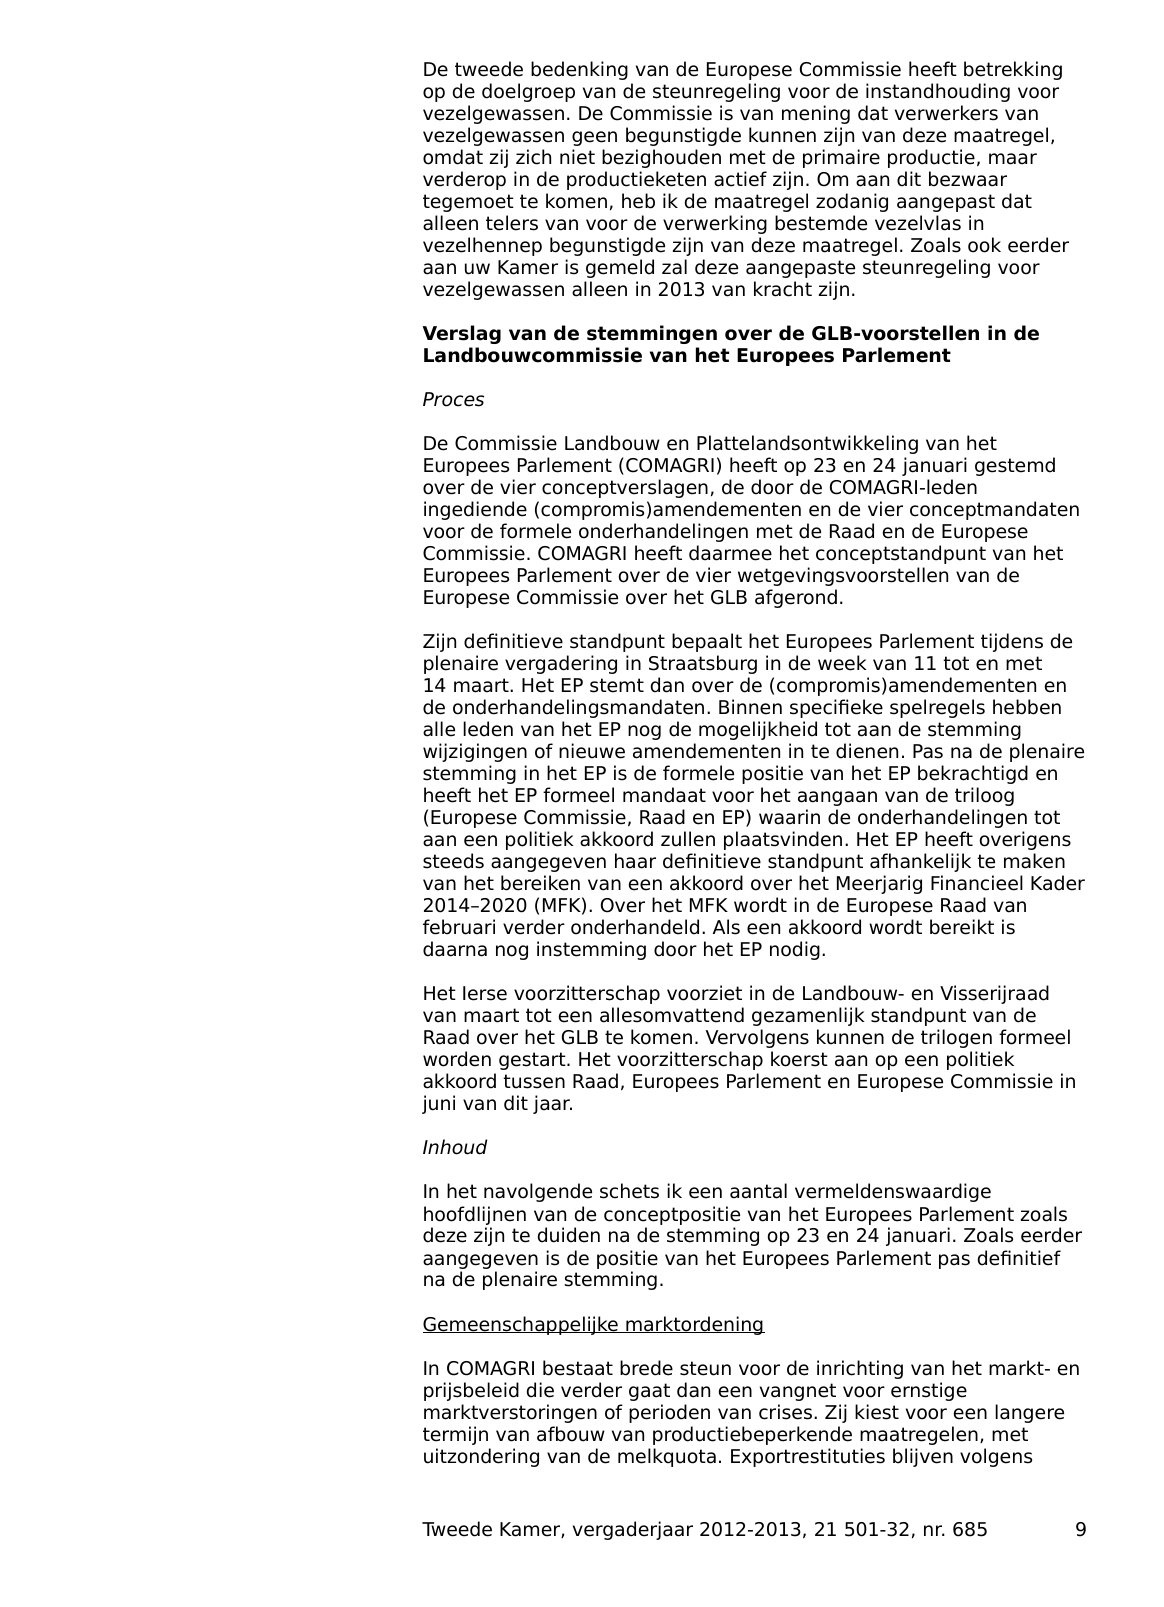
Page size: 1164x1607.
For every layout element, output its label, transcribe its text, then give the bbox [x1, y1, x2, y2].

subtitle Gemeenschappelijke marktordening [422, 1313, 1087, 1336]
text In COMAGRI bestaat brede steun voor de inrichting van het markt- en prijsbeleid die verder gaat dan een vangnet voor ernstige marktverstoringen of perioden van crises. Zij kiest voor een langere termijn van afbouw van productiebeperkende maatregelen, met uitzondering van de melkquota. Exportrestituties blijven volgens [422, 1358, 1087, 1468]
subtitle Proces [422, 389, 1087, 411]
text De Commissie Landbouw en Plattelandsontwikkeling van het Europees Parlement (COMAGRI) heeft op 23 en 24 januari gestemd over de vier conceptverslagen, de door de COMAGRI-leden ingediende (compromis)amendementen en de vier conceptmandaten voor de formele onderhandelingen met de Raad en de Europese Commissie. COMAGRI heeft daarmee het conceptstandpunt van het Europees Parlement over de vier wetgevingsvoorstellen van de Europese Commissie over het GLB afgerond. [422, 433, 1087, 609]
subtitle Verslag van de stemmingen over de GLB-voorstellen in de Landbouwcommissie van het Europees Parlement [422, 323, 1087, 367]
text Zijn definitieve standpunt bepaalt het Europees Parlement tijdens de plenaire vergadering in Straatsburg in de week van 11 tot en met 14 maart. Het EP stemt dan over de (compromis)amendementen en de onderhandelingsmandaten. Binnen specifieke spelregels hebben alle leden van het EP nog de mogelijkheid tot aan de stemming wijzigingen of nieuwe amendementen in te dienen. Pas na de plenaire stemming in het EP is de formele positie van het EP bekrachtigd en heeft het EP formeel mandaat voor het aangaan van de triloog (Europese Commissie, Raad en EP) waarin de onderhandelingen tot aan een politiek akkoord zullen plaatsvinden. Het EP heeft overigens steeds aangegeven haar definitieve standpunt afhankelijk te maken van het bereiken van een akkoord over het Meerjarig Financieel Kader 2014–2020 (MFK). Over het MFK wordt in de Europese Raad van februari verder onderhandeld. Als een akkoord wordt bereikt is daarna nog instemming door het EP nodig. [422, 631, 1087, 961]
text Het Ierse voorzitterschap voorziet in de Landbouw- en Visserijraad van maart tot een allesomvattend gezamenlijk standpunt van de Raad over het GLB te komen. Vervolgens kunnen de trilogen formeel worden gestart. Het voorzitterschap koerst aan op een politiek akkoord tussen Raad, Europees Parlement en Europese Commissie in juni van dit jaar. [422, 983, 1087, 1115]
text In het navolgende schets ik een aantal vermeldenswaardige hoofdlijnen van de conceptpositie van het Europees Parlement zoals deze zijn te duiden na de stemming op 23 en 24 januari. Zoals eerder aangegeven is de positie van het Europees Parlement pas definitief na de plenaire stemming. [422, 1181, 1087, 1291]
text De tweede bedenking van de Europese Commissie heeft betrekking op de doelgroep van de steunregeling voor de instandhouding voor vezelgewassen. De Commissie is van mening dat verwerkers van vezelgewassen geen begunstigde kunnen zijn van deze maatregel, omdat zij zich niet bezighouden met de primaire productie, maar verderop in de productieketen actief zijn. Om aan dit bezwaar tegemoet te komen, heb ik de maatregel zodanig aangepast dat alleen telers van voor de verwerking bestemde vezelvlas in vezelhennep begunstigde zijn van deze maatregel. Zoals ook eerder aan uw Kamer is gemeld zal deze aangepaste steunregeling voor vezelgewassen alleen in 2013 van kracht zijn. [422, 59, 1087, 301]
subtitle Inhoud [422, 1137, 1087, 1159]
